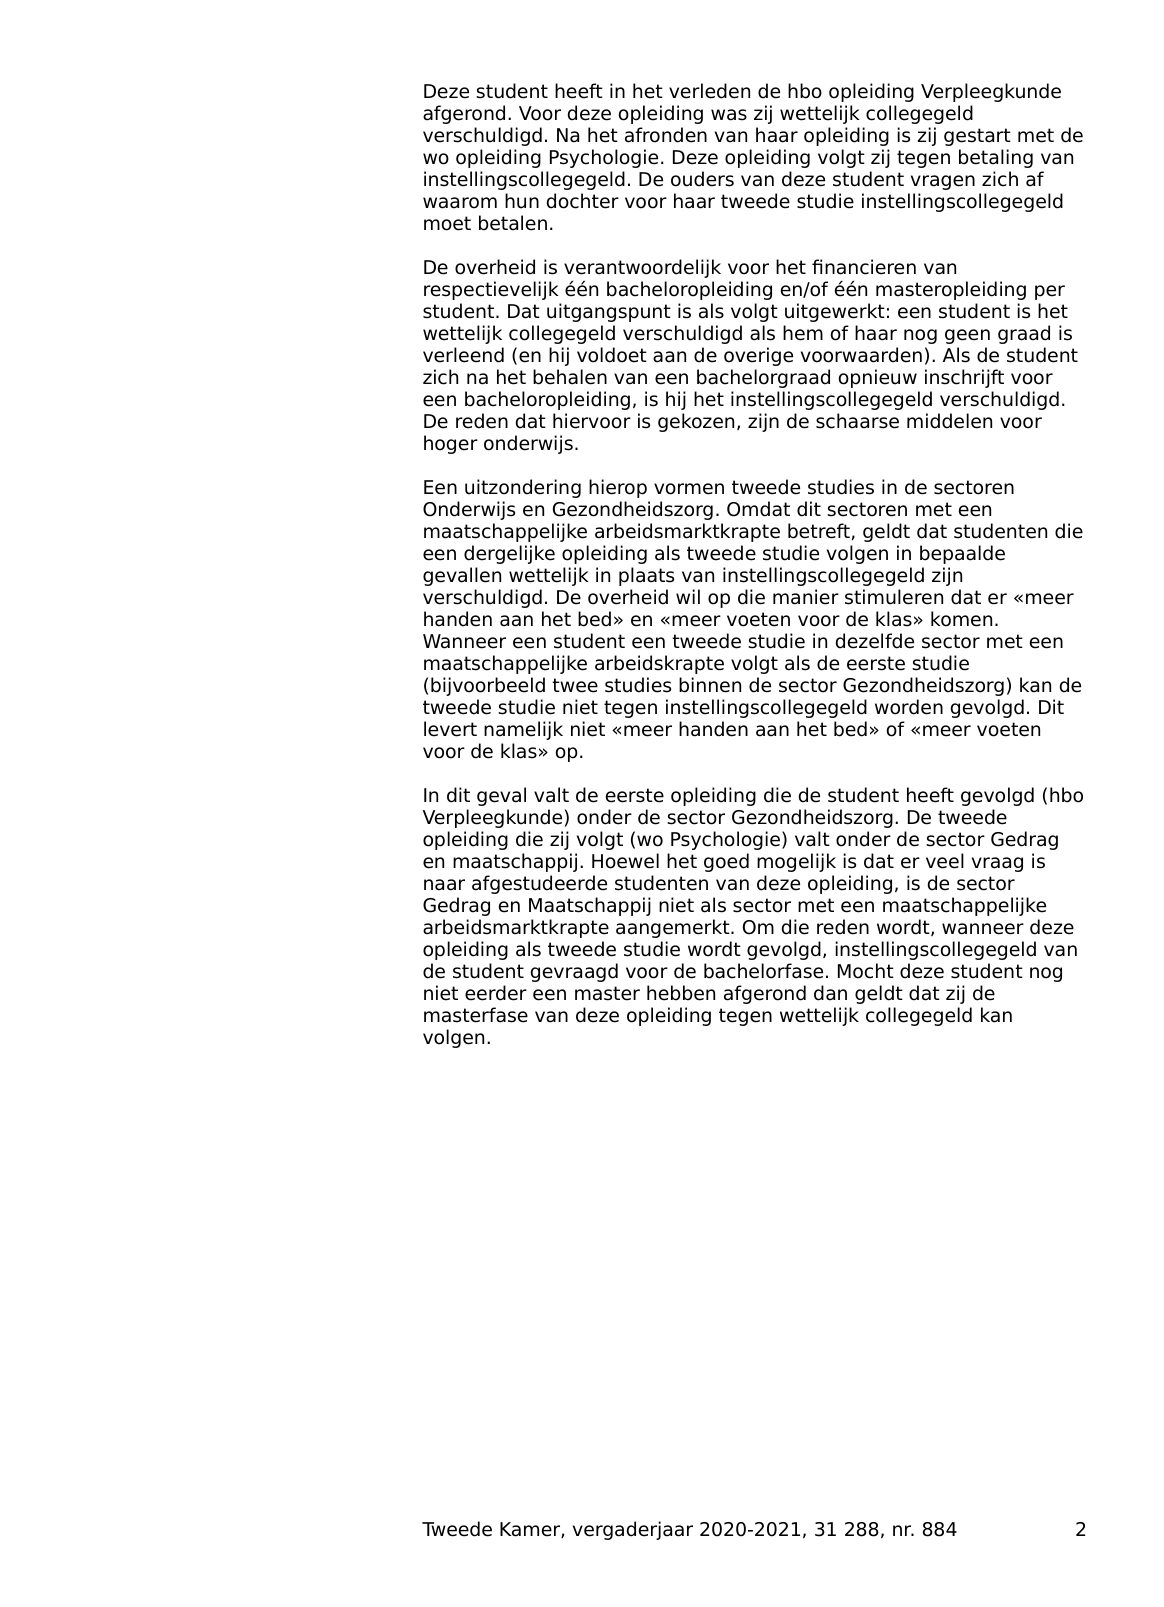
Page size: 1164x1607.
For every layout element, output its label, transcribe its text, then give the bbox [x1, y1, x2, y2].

text De overheid is verantwoordelijk voor het financieren van respectievelijk één bacheloropleiding en/of één masteropleiding per student. Dat uitgangspunt is als volgt uitgewerkt: een student is het wettelijk collegegeld verschuldigd als hem of haar nog geen graad is verleend (en hij voldoet aan de overige voorwaarden). Als de student zich na het behalen van een bachelorgraad opnieuw inschrijft voor een bacheloropleiding, is hij het instellingscollegegeld verschuldigd. De reden dat hiervoor is gekozen, zijn de schaarse middelen voor hoger onderwijs. [422, 257, 1087, 455]
text Deze student heeft in het verleden de hbo opleiding Verpleegkunde afgerond. Voor deze opleiding was zij wettelijk collegegeld verschuldigd. Na het afronden van haar opleiding is zij gestart met de wo opleiding Psychologie. Deze opleiding volgt zij tegen betaling van instellingscollegegeld. De ouders van deze student vragen zich af waarom hun dochter voor haar tweede studie instellingscollegegeld moet betalen. [422, 81, 1087, 235]
text In dit geval valt de eerste opleiding die de student heeft gevolgd (hbo Verpleegkunde) onder de sector Gezondheidszorg. De tweede opleiding die zij volgt (wo Psychologie) valt onder de sector Gedrag en maatschappij. Hoewel het goed mogelijk is dat er veel vraag is naar afgestudeerde studenten van deze opleiding, is de sector Gedrag en Maatschappij niet als sector met een maatschappelijke arbeidsmarktkrapte aangemerkt. Om die reden wordt, wanneer deze opleiding als tweede studie wordt gevolgd, instellingscollegegeld van de student gevraagd voor de bachelorfase. Mocht deze student nog niet eerder een master hebben afgerond dan geldt dat zij de masterfase van deze opleiding tegen wettelijk collegegeld kan volgen. [422, 785, 1087, 1049]
text Een uitzondering hierop vormen tweede studies in de sectoren Onderwijs en Gezondheidszorg. Omdat dit sectoren met een maatschappelijke arbeidsmarktkrapte betreft, geldt dat studenten die een dergelijke opleiding als tweede studie volgen in bepaalde gevallen wettelijk in plaats van instellingscollegegeld zijn verschuldigd. De overheid wil op die manier stimuleren dat er «meer handen aan het bed» en «meer voeten voor de klas» komen. Wanneer een student een tweede studie in dezelfde sector met een maatschappelijke arbeidskrapte volgt als de eerste studie (bijvoorbeeld twee studies binnen de sector Gezondheidszorg) kan de tweede studie niet tegen instellingscollegegeld worden gevolgd. Dit levert namelijk niet «meer handen aan het bed» of «meer voeten voor de klas» op. [422, 477, 1087, 763]
